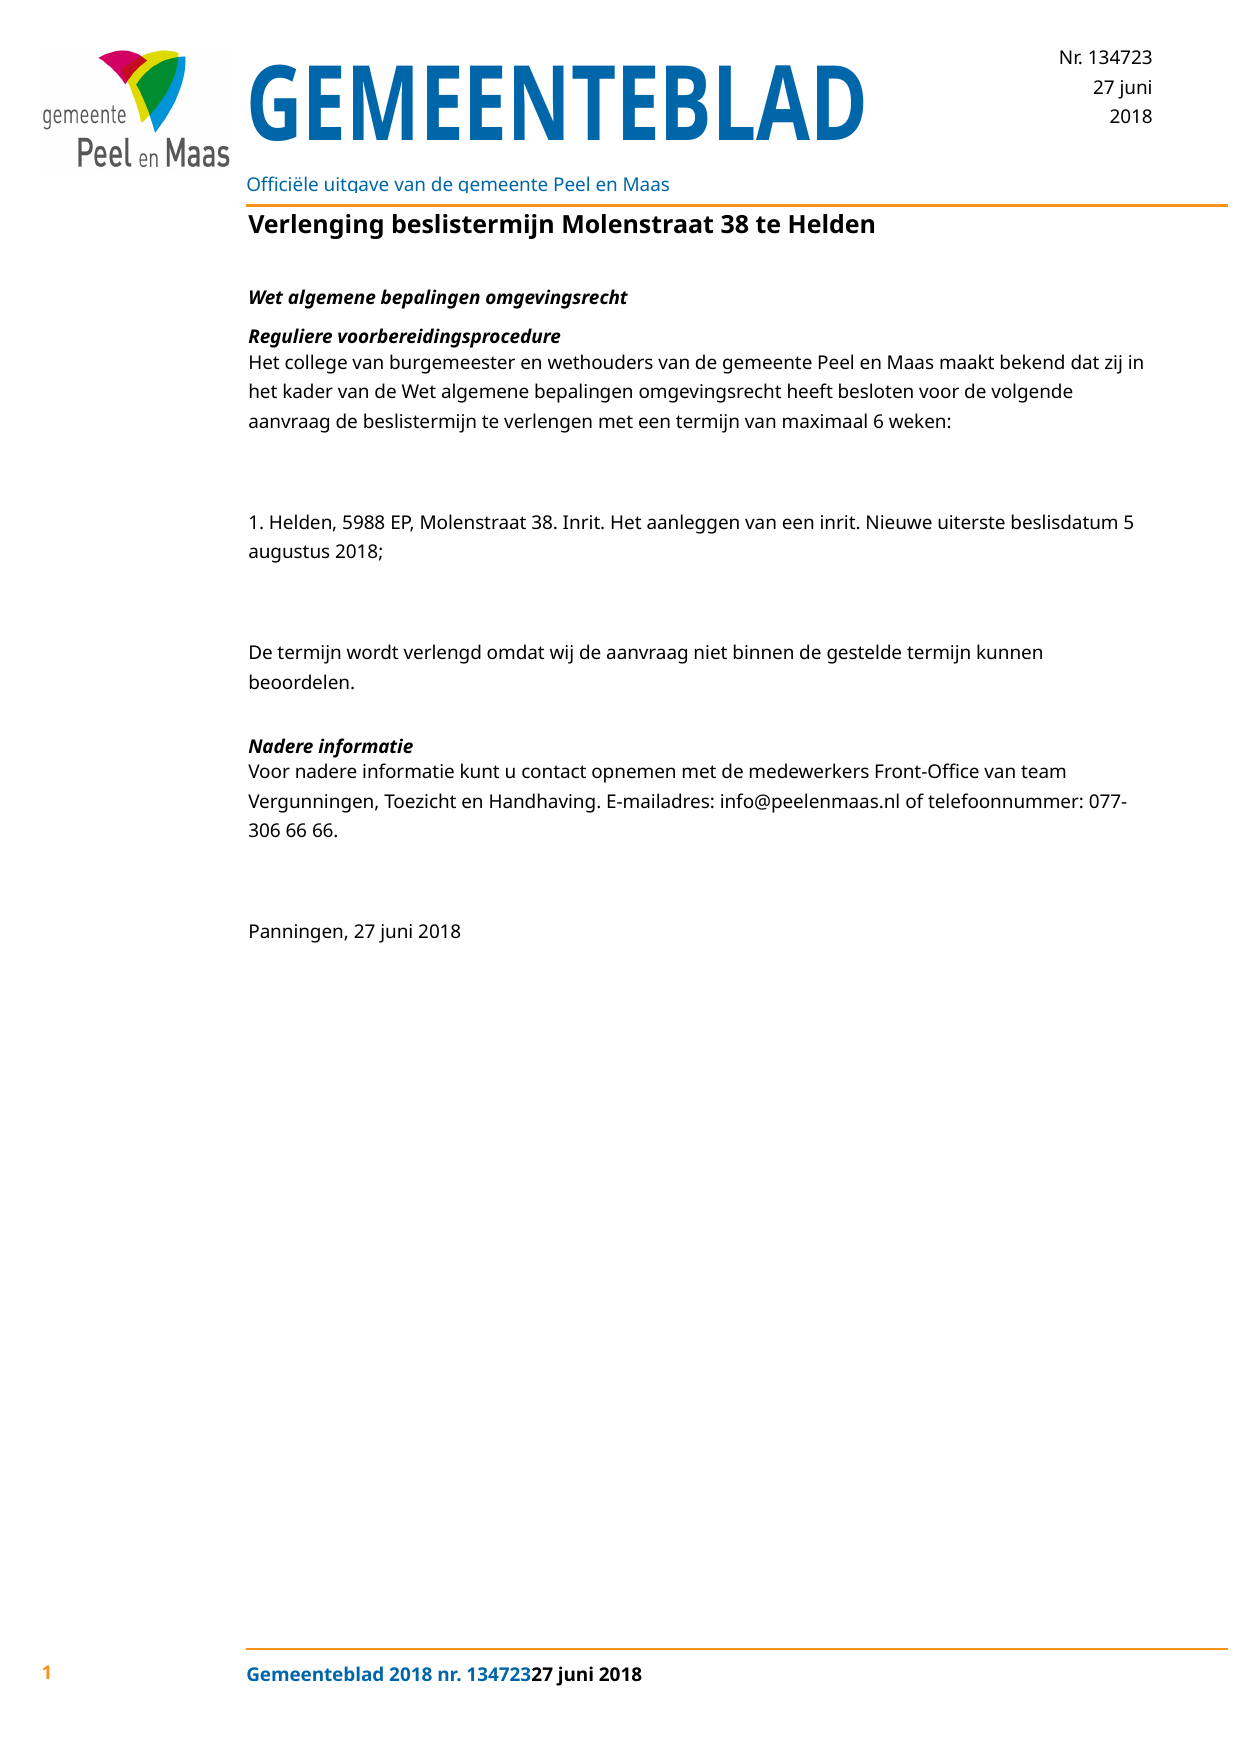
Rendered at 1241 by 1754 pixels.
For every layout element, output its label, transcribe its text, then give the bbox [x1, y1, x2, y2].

text Het college van burgemeester en wethouders van de gemeente Peel en Maas maakt bekend dat zij in het kader van de Wet algemene bepalingen omgevingsrecht heeft besloten voor de volgende aanvraag de beslistermijn te verlengen met een termijn van maximaal 6 weken: [248, 349, 1152, 434]
text Verlenging beslistermijn Molenstraat 38 te Helden [248, 207, 1152, 241]
picture [41, 47, 231, 172]
text De termijn wordt verlengd omdat wij de aanvraag niet binnen de gestelde termijn kunnen beoordelen. [248, 639, 1152, 694]
text 1. Helden, 5988 EP, Molenstraat 38. Inrit. Het aanleggen van een inrit. Nieuwe uiterste beslisdatum 5 augustus 2018; [248, 509, 1152, 564]
text Panningen, 27 juni 2018 [248, 918, 1152, 944]
text Nadere informatie [248, 733, 1152, 758]
text Voor nadere informatie kunt u contact opnemen met de medewerkers Front-Office van team Vergunningen, Toezicht en Handhaving. E-mailadres: info@peelenmaas.nl of telefoonnummer: 077- 306 66 66. [248, 758, 1152, 843]
text Reguliere voorbereidingsprocedure [248, 323, 1152, 349]
text Wet algemene bepalingen omgevingsrecht [248, 284, 1152, 309]
